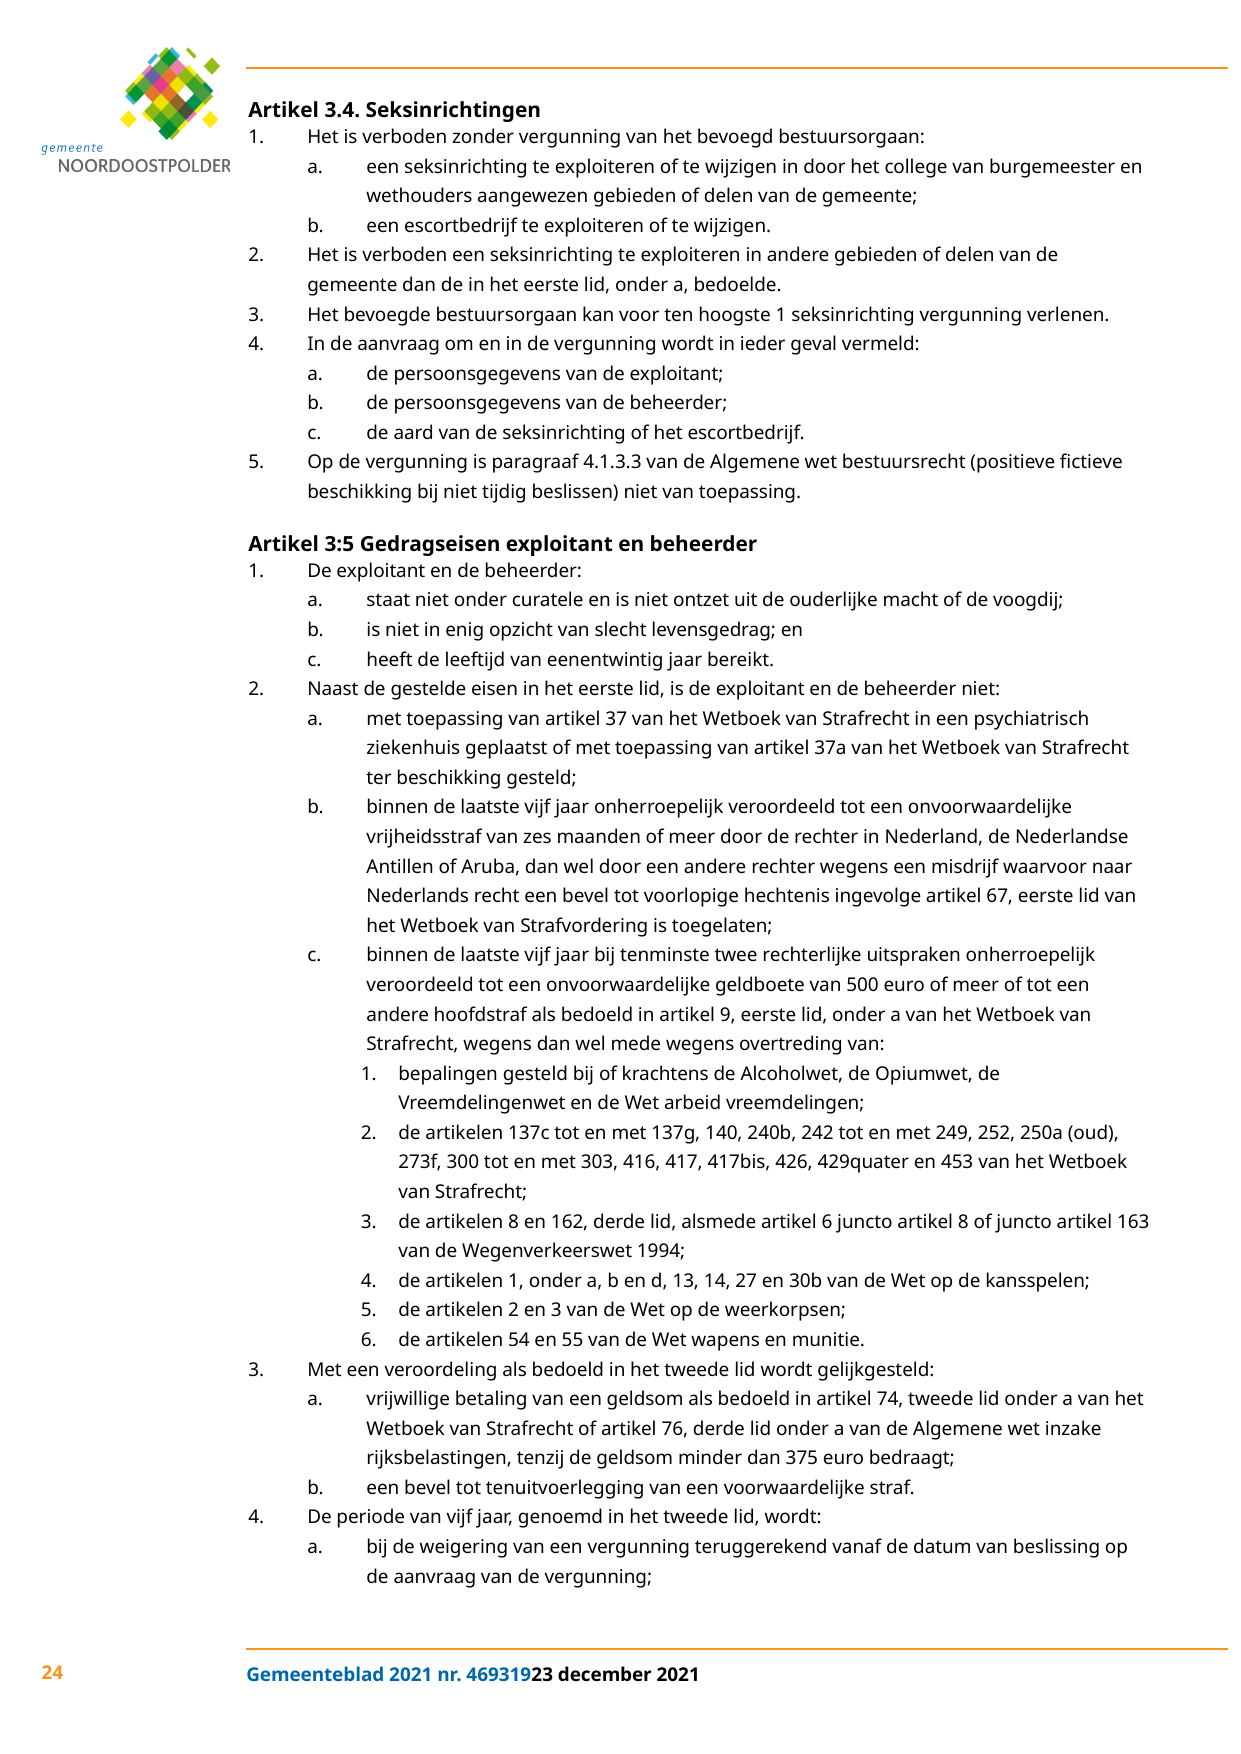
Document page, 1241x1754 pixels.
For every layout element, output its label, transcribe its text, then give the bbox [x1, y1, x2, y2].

list bij de weigering van een vergunning teruggerekend vanaf de datum van beslissing op de aanvraag van de vergunning; [307, 1533, 1152, 1589]
list een escortbedrijf te exploiteren of te wijzigen. [307, 212, 1152, 238]
list Het is verboden een seksinrichting te exploiteren in andere gebieden of delen van de gemeente dan de in het eerste lid, onder a, bedoelde. [248, 242, 1152, 297]
list Het bevoegde bestuursorgaan kan voor ten hoogste 1 seksinrichting vergunning verlenen. [248, 301, 1152, 326]
list is niet in enig opzicht van slecht levensgedrag; en [307, 616, 1152, 642]
list de artikelen 137c tot en met 137g, 140, 240b, 242 tot en met 249, 252, 250a (oud), 273f, 300 tot en met 303, 416, 417, 417bis, 426, 429quater en 453 van het Wetboek van Strafrecht; [361, 1119, 1152, 1204]
list De periode van vijf jaar, genoemd in het tweede lid, wordt: [248, 1504, 1152, 1529]
list binnen de laatste vijf jaar onherroepelijk veroordeeld tot een onvoorwaardelijke vrijheidsstraf van zes maanden of meer door de rechter in Nederland, de Nederlandse Antillen of Aruba, dan wel door een andere rechter wegens een misdrijf waarvoor naar Nederlands recht een bevel tot voorlopige hechtenis ingevolge artikel 67, eerste lid van het Wetboek van Strafvordering is toegelaten; [307, 794, 1152, 938]
list de persoonsgegevens van de exploitant; [307, 360, 1152, 386]
list de persoonsgegevens van de beheerder; [307, 389, 1152, 415]
list de artikelen 2 en 3 van de Wet op de weerkorpsen; [361, 1297, 1152, 1322]
list heeft de leeftijd van eenentwintig jaar bereikt. [307, 646, 1152, 672]
list met toepassing van artikel 37 van het Wetboek van Strafrecht in een psychiatrisch ziekenhuis geplaatst of met toepassing van artikel 37a van het Wetboek van Strafrecht ter beschikking gesteld; [307, 705, 1152, 790]
picture [41, 47, 231, 172]
list de aard van de seksinrichting of het escortbedrijf. [307, 419, 1152, 445]
list In de aanvraag om en in de vergunning wordt in ieder geval vermeld: [248, 330, 1152, 356]
list staat niet onder curatele en is niet ontzet uit de ouderlijke macht of de voogdij; [307, 587, 1152, 612]
list een seksinrichting te exploiteren of te wijzigen in door het college van burgemeester en wethouders aangewezen gebieden of delen van de gemeente; [307, 153, 1152, 208]
list de artikelen 54 en 55 van de Wet wapens en munitie. [361, 1326, 1152, 1352]
list Naast de gestelde eisen in het eerste lid, is de exploitant en de beheerder niet: [248, 675, 1152, 701]
list Het is verboden zonder vergunning van het bevoegd bestuursorgaan: [248, 123, 1152, 149]
list binnen de laatste vijf jaar bij tenminste twee rechterlijke uitspraken onherroepelijk veroordeeld tot een onvoorwaardelijke geldboete van 500 euro of meer of tot een andere hoofdstraf als bedoeld in artikel 9, eerste lid, onder a van het Wetboek van Strafrecht, wegens dan wel mede wegens overtreding van: [307, 942, 1152, 1056]
list Met een veroordeling als bedoeld in het tweede lid wordt gelijkgesteld: [248, 1356, 1152, 1382]
list een bevel tot tenuitvoerlegging van een voorwaardelijke straf. [307, 1474, 1152, 1500]
text Artikel 3:5 Gedragseisen exploitant en beheerder [248, 529, 1152, 557]
list De exploitant en de beheerder: [248, 557, 1152, 583]
list de artikelen 1, onder a, b en d, 13, 14, 27 en 30b van de Wet op de kansspelen; [361, 1267, 1152, 1293]
list vrijwillige betaling van een geldsom als bedoeld in artikel 74, tweede lid onder a van het Wetboek van Strafrecht of artikel 76, derde lid onder a van de Algemene wet inzake rijksbelastingen, tenzij de geldsom minder dan 375 euro bedraagt; [307, 1385, 1152, 1470]
list bepalingen gesteld bij of krachtens de Alcoholwet, de Opiumwet, de Vreemdelingenwet en de Wet arbeid vreemdelingen; [361, 1060, 1152, 1115]
list Op de vergunning is paragraaf 4.1.3.3 van de Algemene wet bestuursrecht (positieve fictieve beschikking bij niet tijdig beslissen) niet van toepassing. [248, 449, 1152, 504]
text Artikel 3.4. Seksinrichtingen [248, 95, 1152, 123]
list de artikelen 8 en 162, derde lid, alsmede artikel 6 juncto artikel 8 of juncto artikel 163 van de Wegenverkeerswet 1994; [361, 1208, 1152, 1263]
